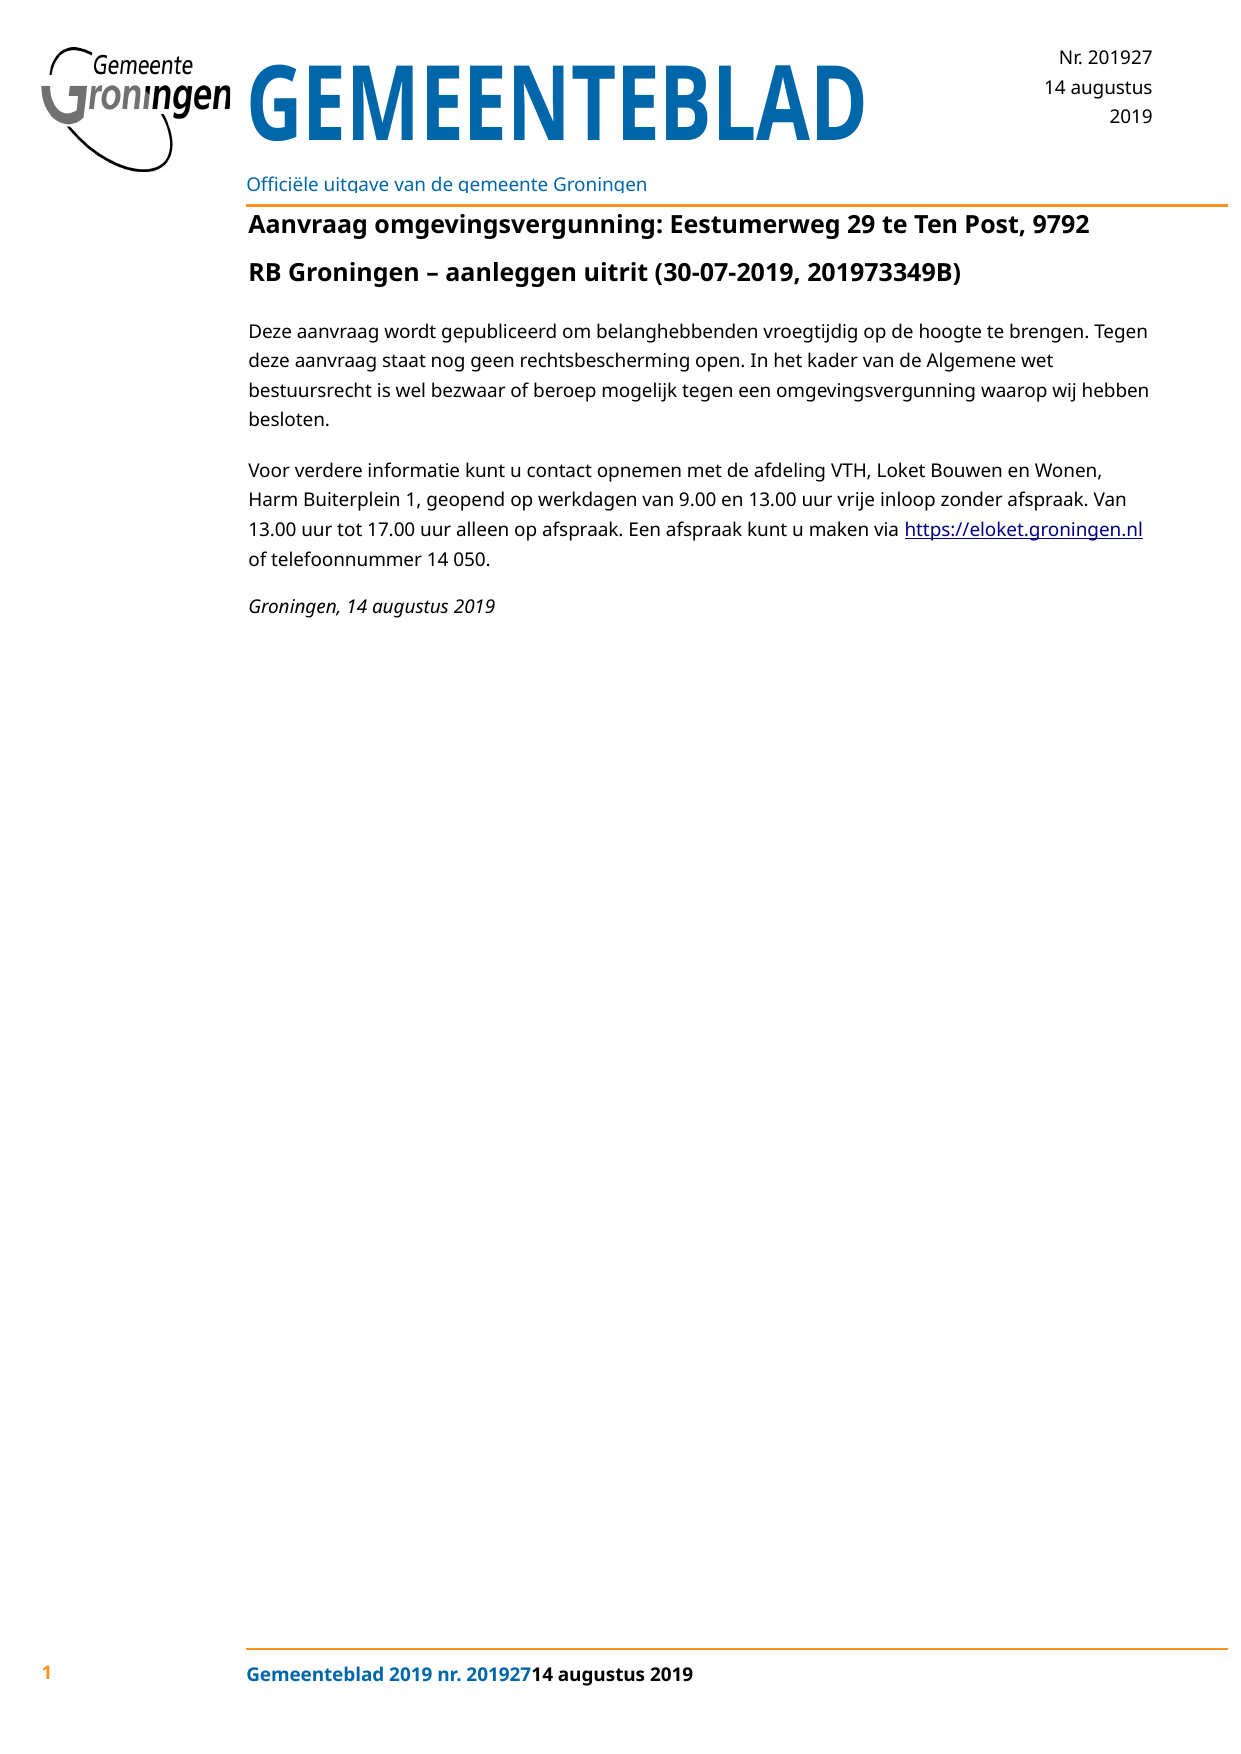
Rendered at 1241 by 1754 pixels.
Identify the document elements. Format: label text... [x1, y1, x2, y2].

text Deze aanvraag wordt gepubliceerd om belanghebbenden vroegtijdig op de hoogte te brengen. Tegen deze aanvraag staat nog geen rechtsbescherming open. In het kader van de Algemene wet bestuursrecht is wel bezwaar of beroep mogelijk tegen een omgevingsvergunning waarop wij hebben besloten. [248, 318, 1152, 432]
picture [41, 47, 231, 172]
text Groningen, 14 augustus 2019 [248, 594, 1152, 619]
text Voor verdere informatie kunt u contact opnemen met de afdeling VTH, Loket Bouwen en Wonen, Harm Buiterplein 1, geopend op werkdagen van 9.00 en 13.00 uur vrije inloop zonder afspraak. Van 13.00 uur tot 17.00 uur alleen op afspraak. Een afspraak kunt u maken via https://eloket.groningen.nl of telefoonnummer 14 050. [248, 457, 1152, 572]
text Aanvraag omgevingsvergunning: Eestumerweg 29 te Ten Post, 9792 RB Groningen – aanleggen uitrit (30-07-2019, 201973349B) [248, 207, 1152, 288]
